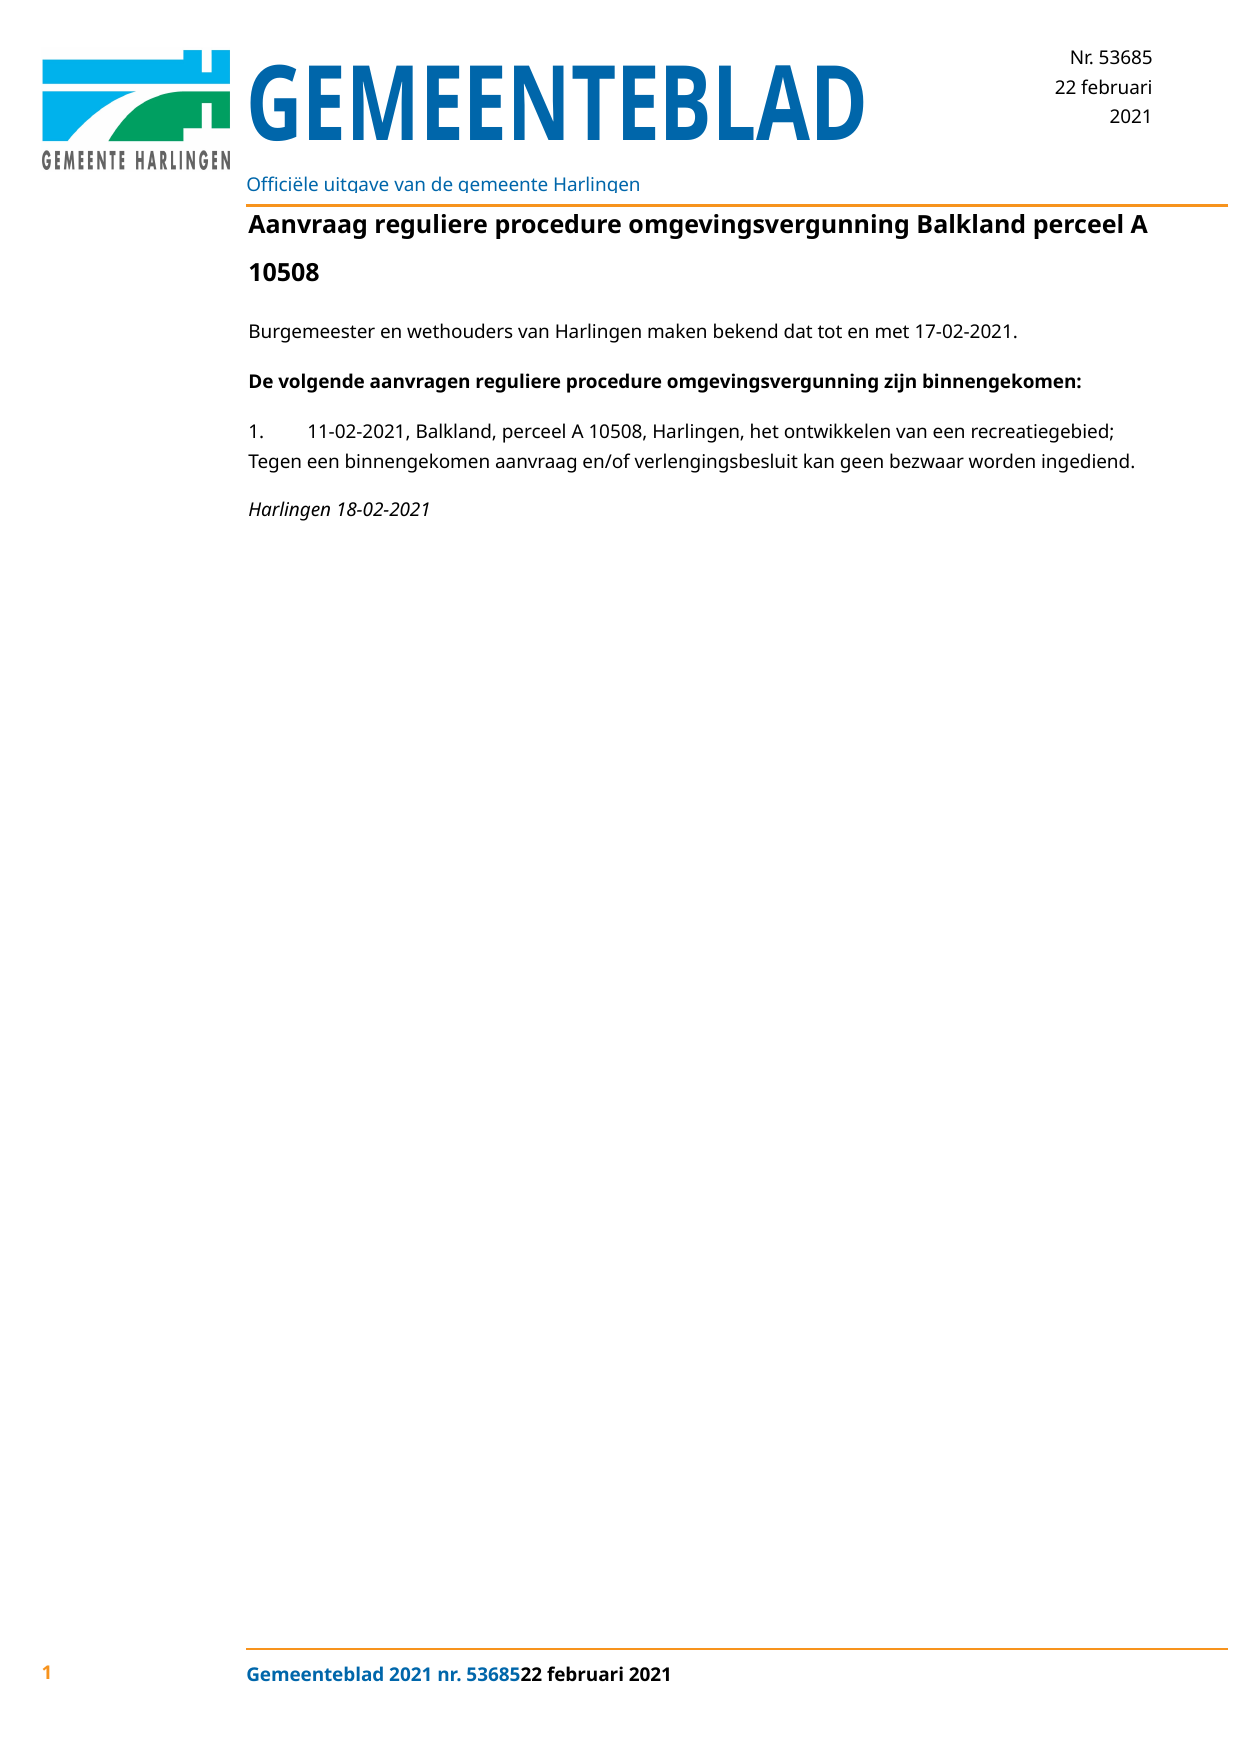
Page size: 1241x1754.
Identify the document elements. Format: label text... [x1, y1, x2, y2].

text Tegen een binnengekomen aanvraag en/of verlengingsbesluit kan geen bezwaar worden ingediend. [248, 448, 1152, 474]
picture [41, 47, 231, 172]
text Burgemeester en wethouders van Harlingen maken bekend dat tot en met 17-02-2021. [248, 318, 1152, 344]
text Aanvraag reguliere procedure omgevingsvergunning Balkland perceel A 10508 [248, 207, 1152, 288]
text De volgende aanvragen reguliere procedure omgevingsvergunning zijn binnengekomen: [248, 368, 1152, 394]
list 11-02-2021, Balkland, perceel A 10508, Harlingen, het ontwikkelen van een recreatiegebied; [248, 419, 1152, 444]
text Harlingen 18-02-2021 [248, 496, 1152, 522]
